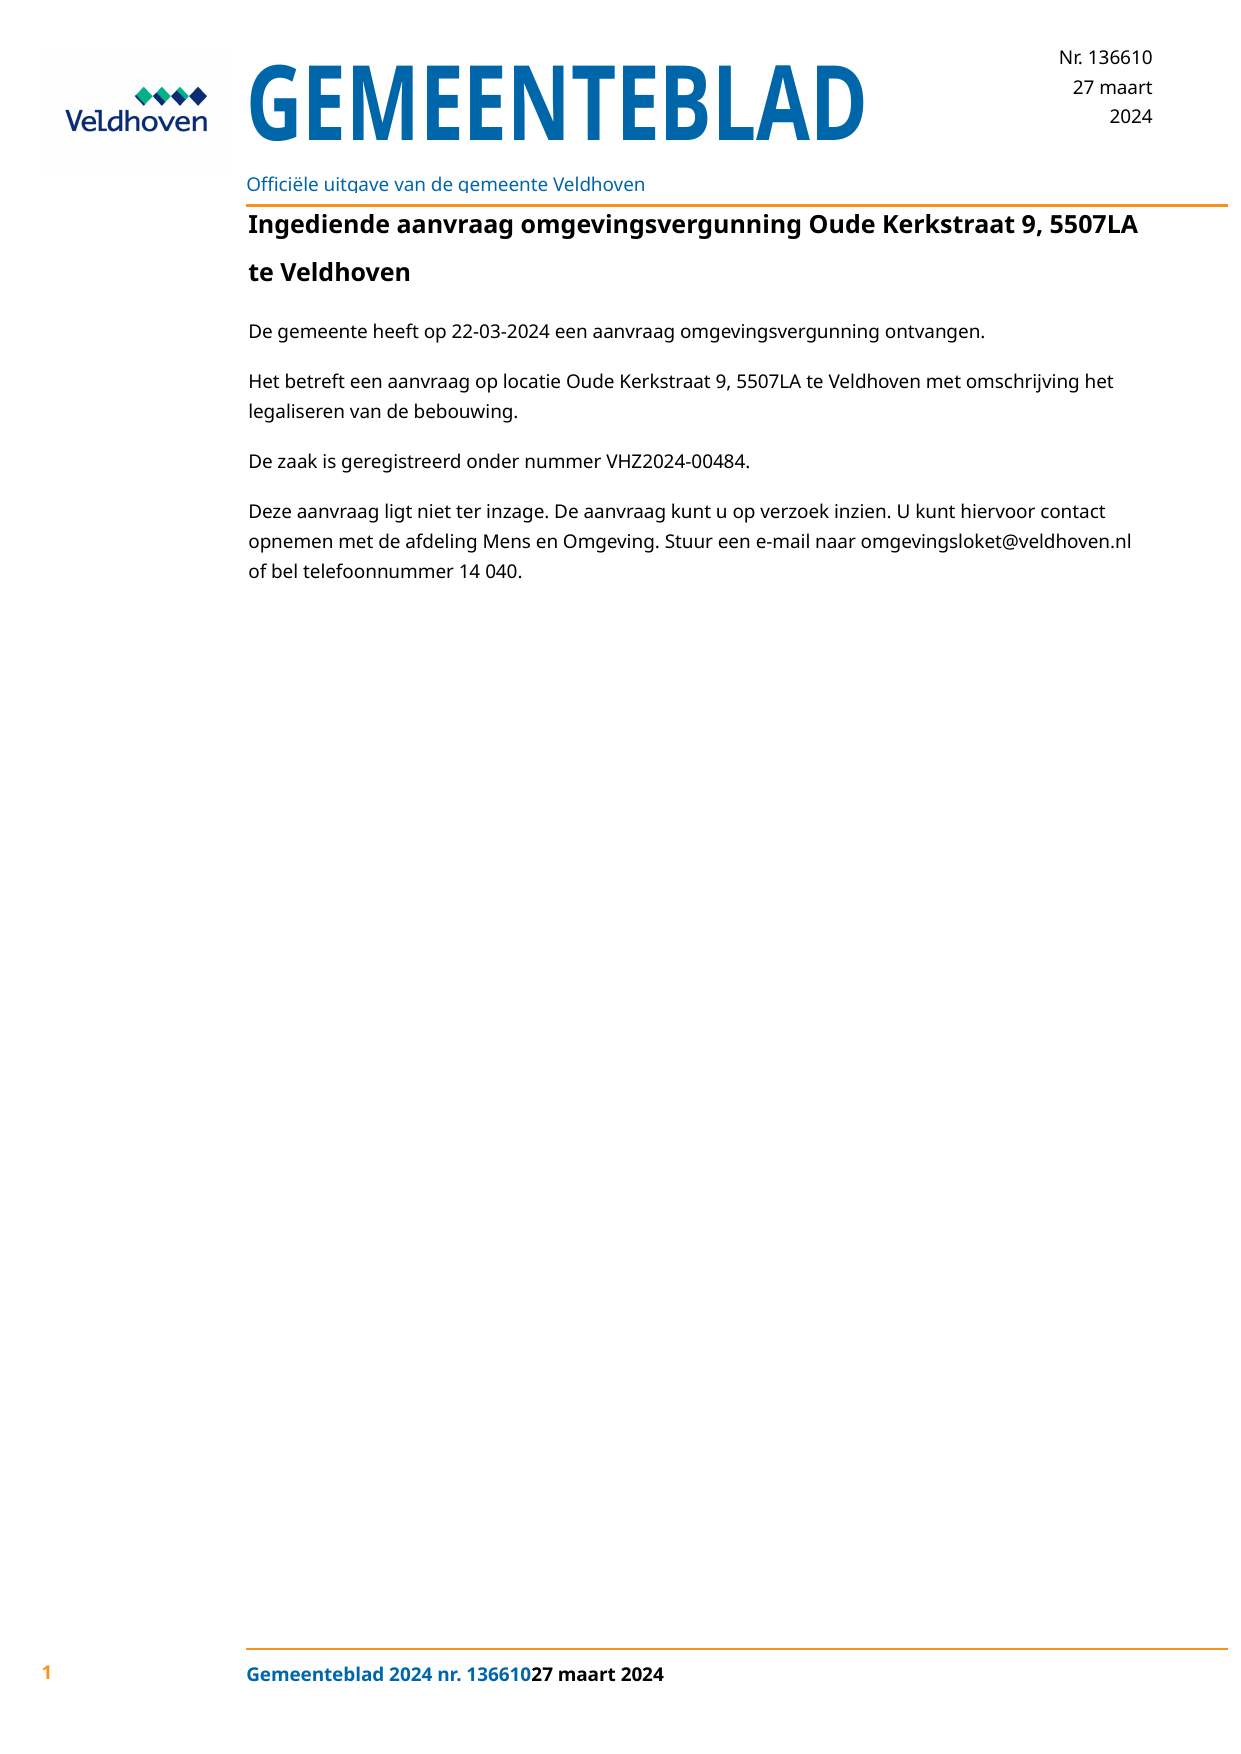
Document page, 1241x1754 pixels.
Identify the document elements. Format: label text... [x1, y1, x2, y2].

text Ingediende aanvraag omgevingsvergunning Oude Kerkstraat 9, 5507LA te Veldhoven [248, 207, 1152, 288]
text Het betreft een aanvraag op locatie Oude Kerkstraat 9, 5507LA te Veldhoven met omschrijving het legaliseren van de bebouwing. [248, 368, 1152, 424]
text Deze aanvraag ligt niet ter inzage. De aanvraag kunt u op verzoek inzien. U kunt hiervoor contact opnemen met de afdeling Mens en Omgeving. Stuur een e-mail naar omgevingsloket@veldhoven.nl of bel telefoonnummer 14 040. [248, 499, 1152, 584]
text De gemeente heeft op 22-03-2024 een aanvraag omgevingsvergunning ontvangen. [248, 318, 1152, 344]
picture [41, 47, 231, 172]
text De zaak is geregistreerd onder nummer VHZ2024-00484. [248, 448, 1152, 474]
